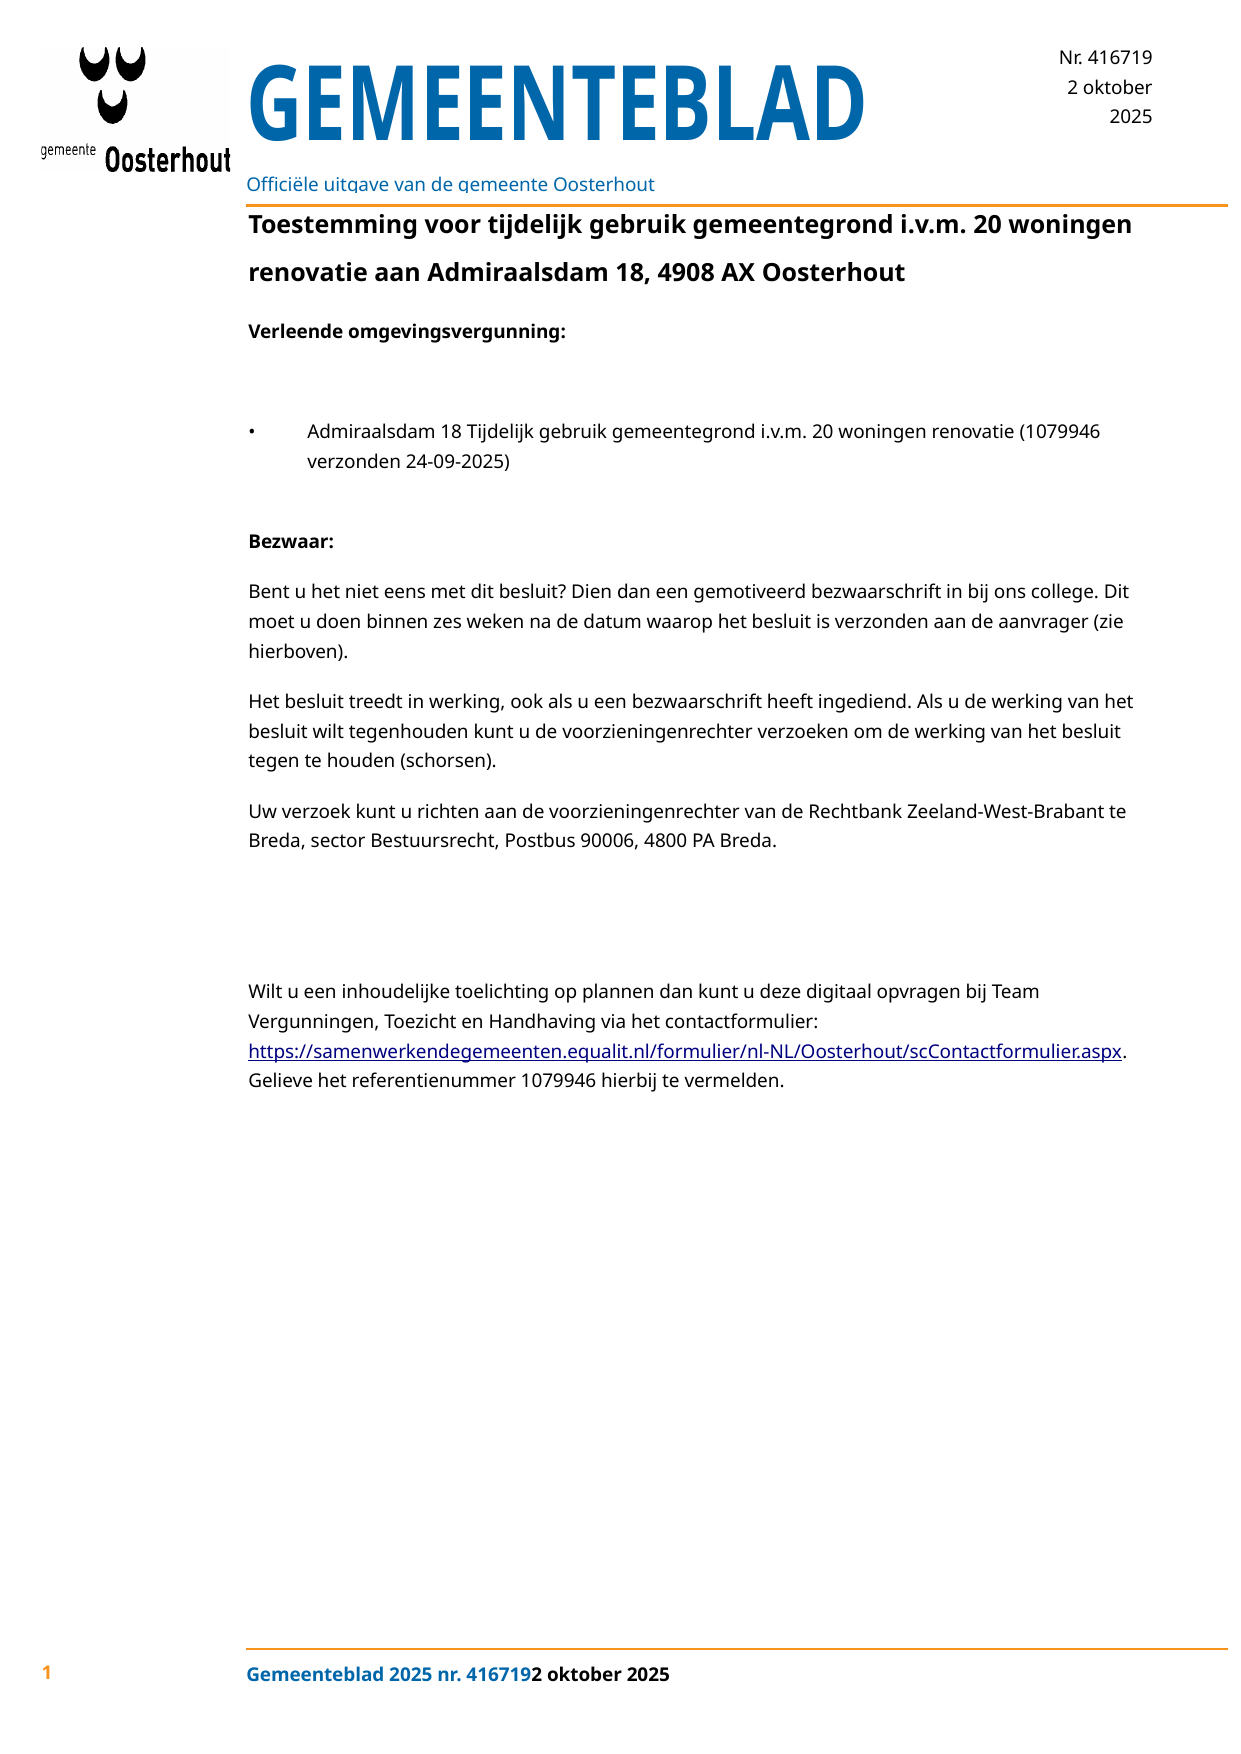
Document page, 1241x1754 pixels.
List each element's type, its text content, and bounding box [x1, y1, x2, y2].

text Het besluit treedt in werking, ook als u een bezwaarschrift heeft ingediend. Als u de werking van het besluit wilt tegenhouden kunt u de voorzieningenrechter verzoeken om de werking van het besluit tegen te houden (schorsen). [248, 688, 1152, 773]
text Uw verzoek kunt u richten aan de voorzieningenrechter van de Rechtbank Zeeland-West-Brabant te Breda, sector Bestuursrecht, Postbus 90006, 4800 PA Breda. [248, 798, 1152, 853]
text Wilt u een inhoudelijke toelichting op plannen dan kunt u deze digitaal opvragen bij Team Vergunningen, Toezicht en Handhaving via het contactformulier: https://samenwerkendegemeenten.equalit.nl/formulier/nl-NL/Oosterhout/scContactformulier.aspx. Gelieve het referentienummer 1079946 hierbij te vermelden. [248, 979, 1152, 1093]
text Bezwaar: [248, 528, 1152, 554]
list Admiraalsdam 18 Tijdelijk gebruik gemeentegrond i.v.m. 20 woningen renovatie (1079946 verzonden 24-09-2025) [248, 419, 1152, 474]
picture [41, 47, 231, 172]
text Bent u het niet eens met dit besluit? Dien dan een gemotiveerd bezwaarschrift in bij ons college. Dit moet u doen binnen zes weken na de datum waarop het besluit is verzonden aan de aanvrager (zie hierboven). [248, 579, 1152, 664]
text Verleende omgevingsvergunning: [248, 318, 1152, 344]
text Toestemming voor tijdelijk gebruik gemeentegrond i.v.m. 20 woningen renovatie aan Admiraalsdam 18, 4908 AX Oosterhout [248, 207, 1152, 288]
